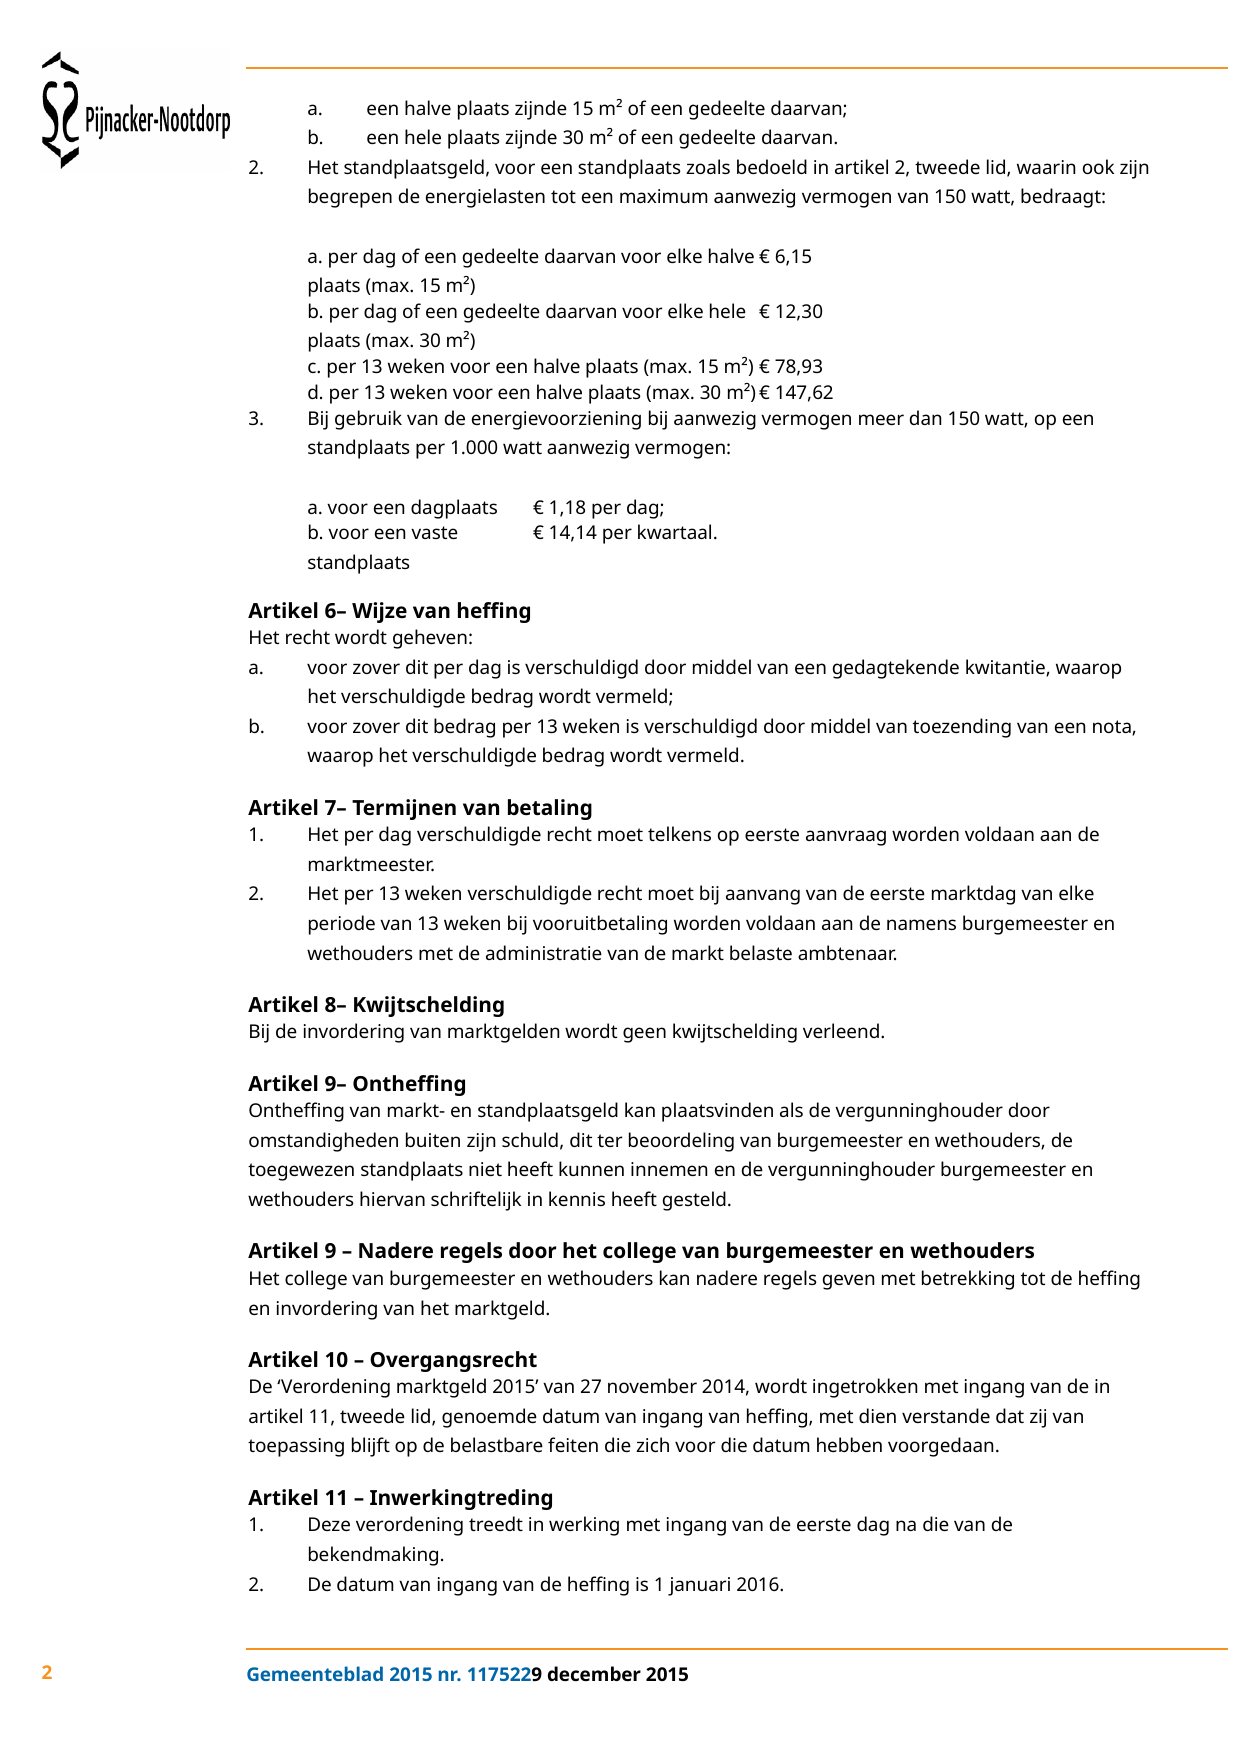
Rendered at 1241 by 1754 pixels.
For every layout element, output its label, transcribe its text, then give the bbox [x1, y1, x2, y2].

list Deze verordening treedt in werking met ingang van de eerste dag na die van de bekendmaking. [248, 1512, 1152, 1567]
text Artikel 6– Wijze van heffing [248, 596, 1152, 624]
list een halve plaats zijnde 15 m² of een gedeelte daarvan; [307, 95, 1152, 121]
table_header a. per dag of een gedeelte daarvan voor elke halve plaats (max. 15 m²) [307, 243, 759, 298]
list Het per dag verschuldigde recht moet telkens op eerste aanvraag worden voldaan aan de marktmeester. [248, 821, 1152, 877]
text Bij de invordering van marktgelden wordt geen kwijtschelding verleend. [248, 1019, 1152, 1044]
table_cell € 14,14 per kwartaal. [533, 520, 759, 575]
list een hele plaats zijnde 30 m² of een gedeelte daarvan. [307, 124, 1152, 150]
table_cell d. per 13 weken voor een halve plaats (max. 30 m²) [307, 379, 759, 405]
text Artikel 7– Termijnen van betaling [248, 793, 1152, 821]
list De datum van ingang van de heffing is 1 januari 2016. [248, 1571, 1152, 1596]
list Het standplaatsgeld, voor een standplaats zoals bedoeld in artikel 2, tweede lid, waarin ook zijn begrepen de energielasten tot een maximum aanwezig vermogen van 150 watt, bedraagt: [248, 154, 1152, 209]
text Artikel 8– Kwijtschelding [248, 990, 1152, 1019]
text Ontheffing van markt- en standplaatsgeld kan plaatsvinden als de vergunninghouder door omstandigheden buiten zijn schuld, dit ter beoordeling van burgemeester en wethouders, de toegewezen standplaats niet heeft kunnen innemen en de vergunninghouder burgemeester en wethouders hiervan schriftelijk in kennis heeft gesteld. [248, 1097, 1152, 1212]
table_header € 1,18 per dag; [533, 494, 759, 519]
text Artikel 10 – Overgangsrecht [248, 1345, 1152, 1373]
table_cell c. per 13 weken voor een halve plaats (max. 15 m²) [307, 354, 759, 379]
table_cell b. per dag of een gedeelte daarvan voor elke hele plaats (max. 30 m²) [307, 298, 759, 353]
table_header € 6,15 [759, 243, 1211, 298]
picture [41, 47, 231, 172]
list voor zover dit bedrag per 13 weken is verschuldigd door middel van toezending van een nota, waarop het verschuldigde bedrag wordt vermeld. [248, 713, 1152, 768]
list voor zover dit per dag is verschuldigd door middel van een gedagtekende kwitantie, waarop het verschuldigde bedrag wordt vermeld; [248, 654, 1152, 709]
table_cell b. voor een vaste standplaats [307, 520, 533, 575]
text Het recht wordt geheven: [248, 624, 1152, 650]
text Artikel 9– Ontheffing [248, 1069, 1152, 1097]
table_cell € 147,62 [759, 379, 1211, 405]
list Het per 13 weken verschuldigde recht moet bij aanvang van de eerste marktdag van elke periode van 13 weken bij vooruitbetaling worden voldaan aan de namens burgemeester en wethouders met de administratie van de markt belaste ambtenaar. [248, 881, 1152, 966]
text Artikel 9 – Nadere regels door het college van burgemeester en wethouders [248, 1237, 1152, 1265]
list Bij gebruik van de energievoorziening bij aanwezig vermogen meer dan 150 watt, op een standplaats per 1.000 watt aanwezig vermogen: [248, 405, 1152, 460]
text Artikel 11 – Inwerkingtreding [248, 1483, 1152, 1512]
table_cell € 78,93 [759, 354, 1211, 379]
table_cell € 12,30 [759, 298, 1211, 353]
table_header a. voor een dagplaats [307, 494, 533, 519]
text De ‘Verordening marktgeld 2015’ van 27 november 2014, wordt ingetrokken met ingang van de in artikel 11, tweede lid, genoemde datum van ingang van heffing, met dien verstande dat zij van toepassing blijft op de belastbare feiten die zich voor die datum hebben voorgedaan. [248, 1373, 1152, 1458]
text Het college van burgemeester en wethouders kan nadere regels geven met betrekking tot de heffing en invordering van het marktgeld. [248, 1265, 1152, 1320]
